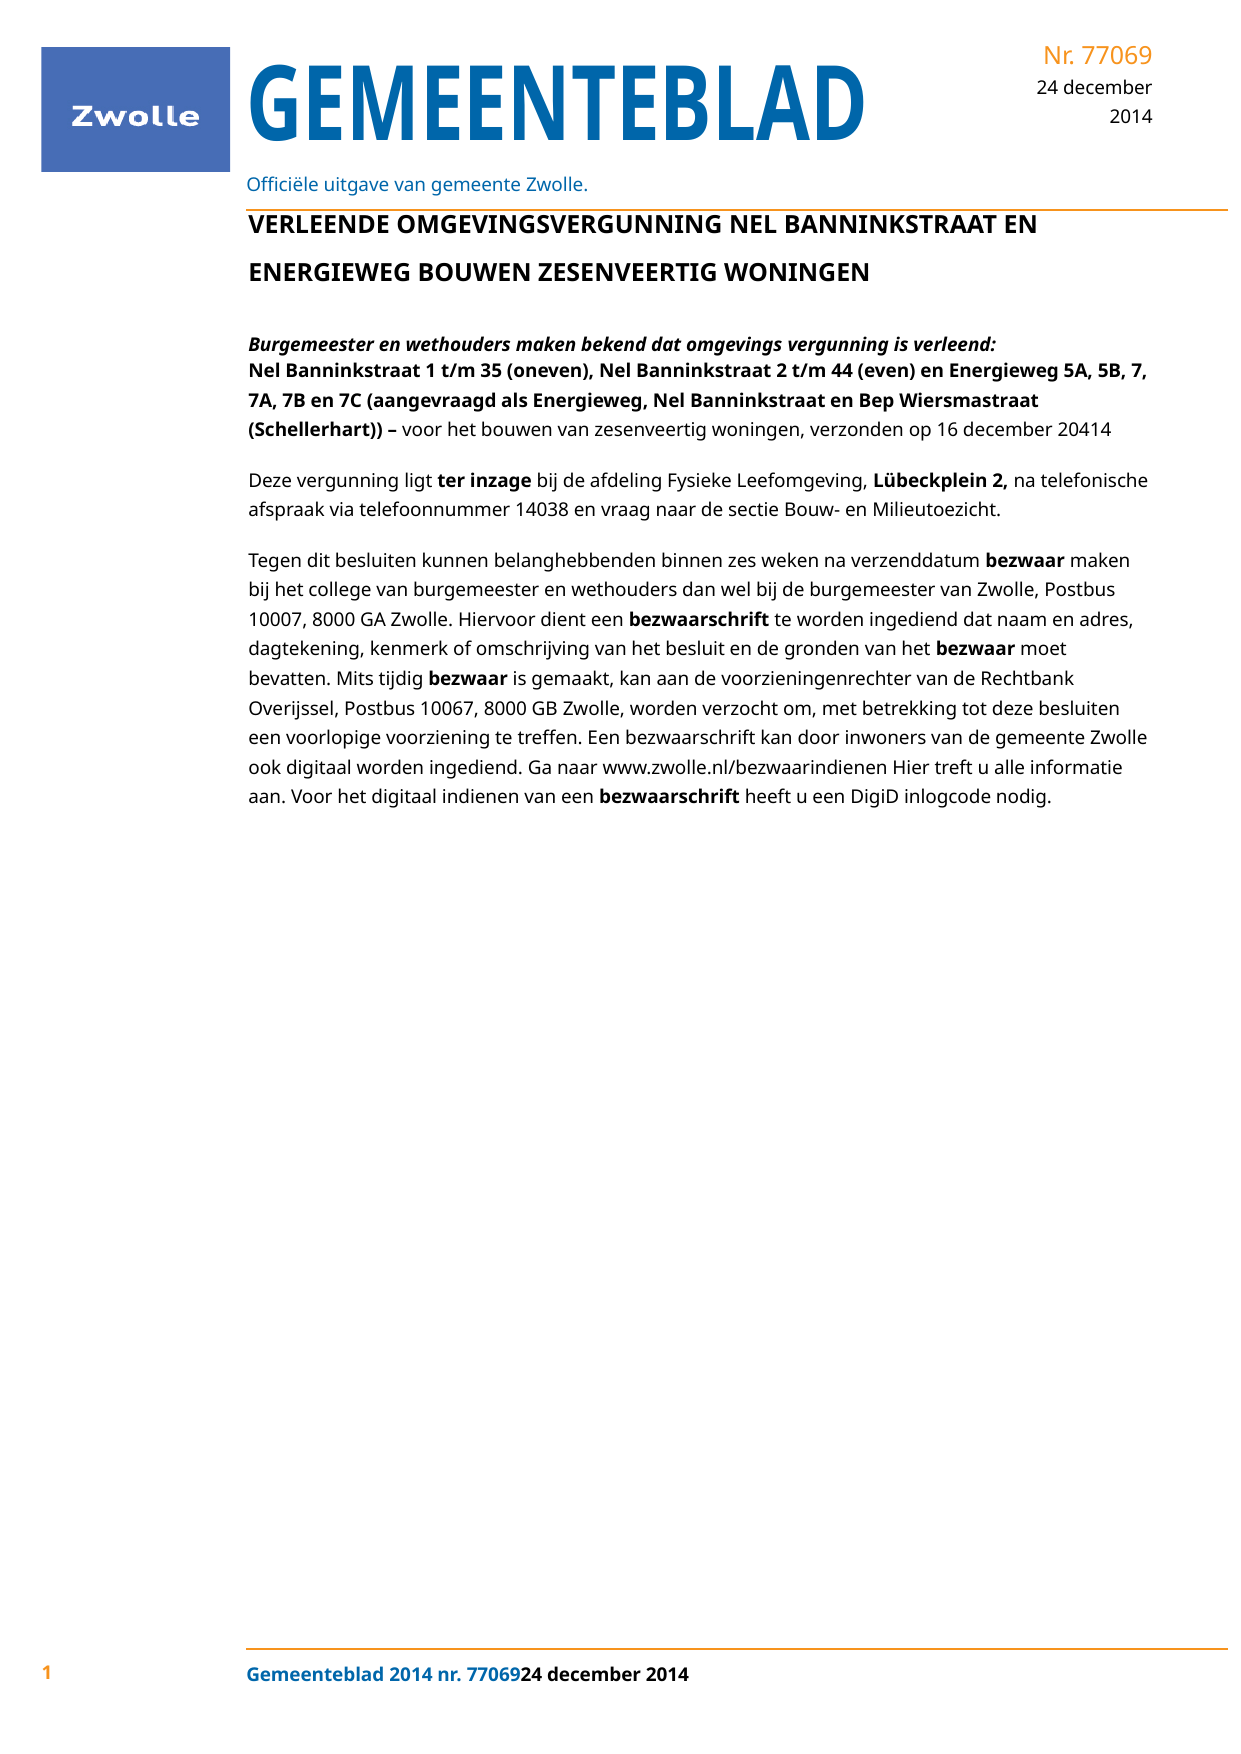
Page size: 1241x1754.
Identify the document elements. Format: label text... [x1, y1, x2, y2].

text Tegen dit besluiten kunnen belanghebbenden binnen zes weken na verzenddatum bezwaar maken bij het college van burgemeester en wethouders dan wel bij de burgemeester van Zwolle, Postbus 10007, 8000 GA Zwolle. Hiervoor dient een bezwaarschrift te worden ingediend dat naam en adres, dagtekening, kenmerk of omschrijving van het besluit en de gronden van het bezwaar moet bevatten. Mits tijdig bezwaar is gemaakt, kan aan de voorzieningenrechter van de Rechtbank Overijssel, Postbus 10067, 8000 GB Zwolle, worden verzocht om, met betrekking tot deze besluiten een voorlopige voorziening te treffen. Een bezwaarschrift kan door inwoners van de gemeente Zwolle ook digitaal worden ingediend. Ga naar www.zwolle.nl/bezwaarindienen Hier treft u alle informatie aan. Voor het digitaal indienen van een bezwaarschrift heeft u een DigiD inlogcode nodig. [248, 547, 1152, 809]
text VERLEENDE OMGEVINGSVERGUNNING NEL BANNINKSTRAAT EN ENERGIEWEG BOUWEN ZESENVEERTIG WONINGEN [248, 211, 1152, 288]
text Nel Banninkstraat 1 t/m 35 (oneven), Nel Banninkstraat 2 t/m 44 (even) en Energieweg 5A, 5B, 7, 7A, 7B en 7C (aangevraagd als Energieweg, Nel Banninkstraat en Bep Wiersmastraat (Schellerhart)) – voor het bouwen van zesenveertig woningen, verzonden op 16 december 20414 [248, 357, 1152, 442]
text Burgemeester en wethouders maken bekend dat omgevings vergunning is verleend: [248, 331, 1152, 357]
text Deze vergunning ligt ter inzage bij de afdeling Fysieke Leefomgeving, Lübeckplein 2, na telefonische afspraak via telefoonnummer 14038 en vraag naar de sectie Bouw- en Milieutoezicht. [248, 467, 1152, 522]
picture [41, 47, 231, 172]
